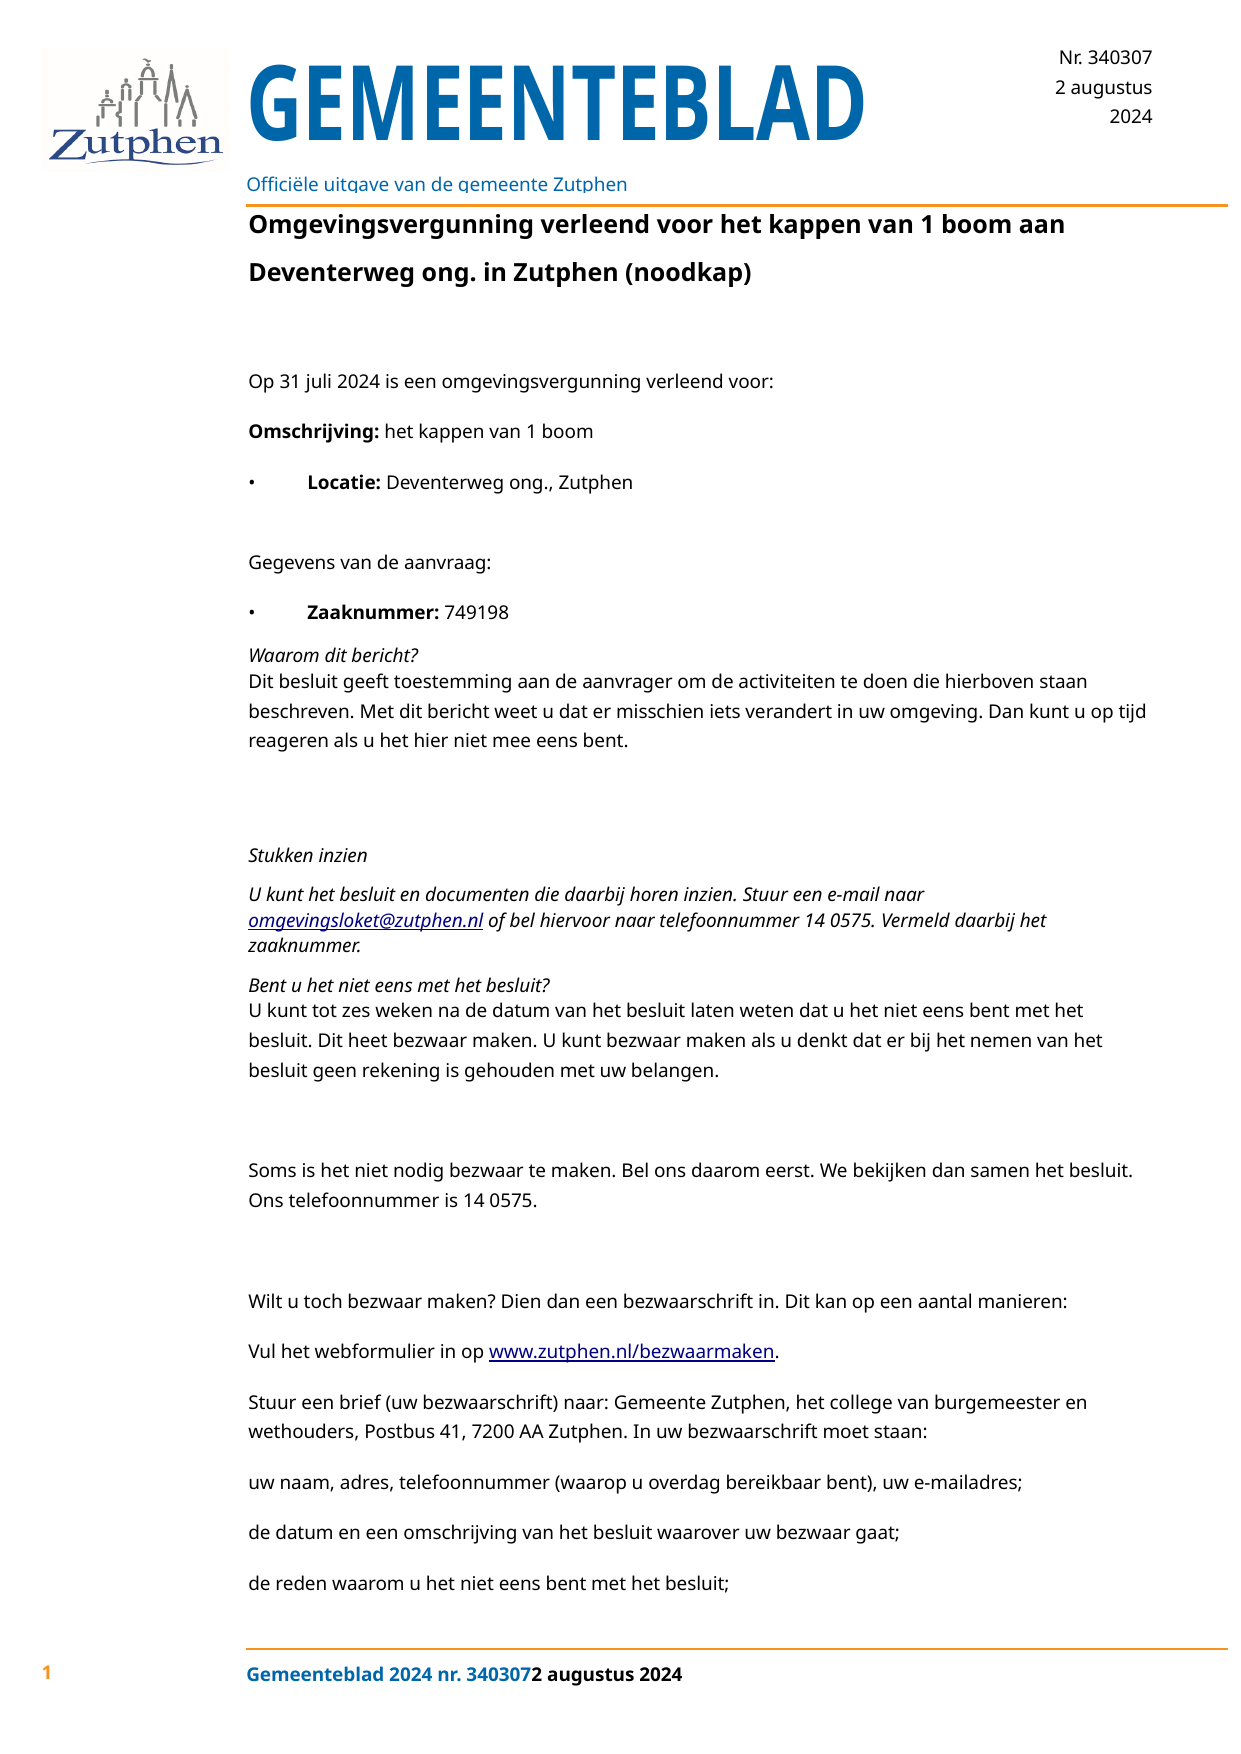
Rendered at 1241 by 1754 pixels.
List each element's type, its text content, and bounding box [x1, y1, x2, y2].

list Locatie: Deventerweg ong., Zutphen [248, 469, 1152, 495]
text Stuur een brief (uw bezwaarschrift) naar: Gemeente Zutphen, het college van burgemeester en wethouders, Postbus 41, 7200 AA Zutphen. In uw bezwaarschrift moet staan: [248, 1389, 1152, 1444]
text U kunt het besluit en documenten die daarbij horen inzien. Stuur een e-mail naar omgevingsloket@zutphen.nl of bel hiervoor naar telefoonnummer 14 0575. Vermeld daarbij het zaaknummer. [248, 881, 1152, 958]
text Vul het webformulier in op www.zutphen.nl/bezwaarmaken. [248, 1338, 1152, 1364]
picture [41, 47, 231, 172]
text Dit besluit geeft toestemming aan de aanvrager om de activiteiten te doen die hierboven staan beschreven. Met dit bericht weet u dat er misschien iets verandert in uw omgeving. Dan kunt u op tijd reageren als u het hier niet mee eens bent. [248, 668, 1152, 753]
text U kunt tot zes weken na de datum van het besluit laten weten dat u het niet eens bent met het besluit. Dit heet bezwaar maken. U kunt bezwaar maken als u denkt dat er bij het nemen van het besluit geen rekening is gehouden met uw belangen. [248, 998, 1152, 1083]
text Soms is het niet nodig bezwaar te maken. Bel ons daarom eerst. We bekijken dan samen het besluit. Ons telefoonnummer is 14 0575. [248, 1158, 1152, 1213]
list Zaaknummer: 749198 [248, 599, 1152, 625]
text Stukken inzien [248, 842, 1152, 868]
text de datum en een omschrijving van het besluit waarover uw bezwaar gaat; [248, 1519, 1152, 1545]
text Waarom dit bericht? [248, 643, 1152, 668]
text Op 31 juli 2024 is een omgevingsvergunning verleend voor: [248, 368, 1152, 394]
text de reden waarom u het niet eens bent met het besluit; [248, 1570, 1152, 1596]
text Omgevingsvergunning verleend voor het kappen van 1 boom aan Deventerweg ong. in Zutphen (noodkap) [248, 207, 1152, 288]
text Bent u het niet eens met het besluit? [248, 972, 1152, 998]
text uw naam, adres, telefoonnummer (waarop u overdag bereikbaar bent), uw e-mailadres; [248, 1469, 1152, 1495]
text Gegevens van de aanvraag: [248, 549, 1152, 575]
text Omschrijving: het kappen van 1 boom [248, 419, 1152, 444]
text Wilt u toch bezwaar maken? Dien dan een bezwaarschrift in. Dit kan op een aantal manieren: [248, 1288, 1152, 1314]
